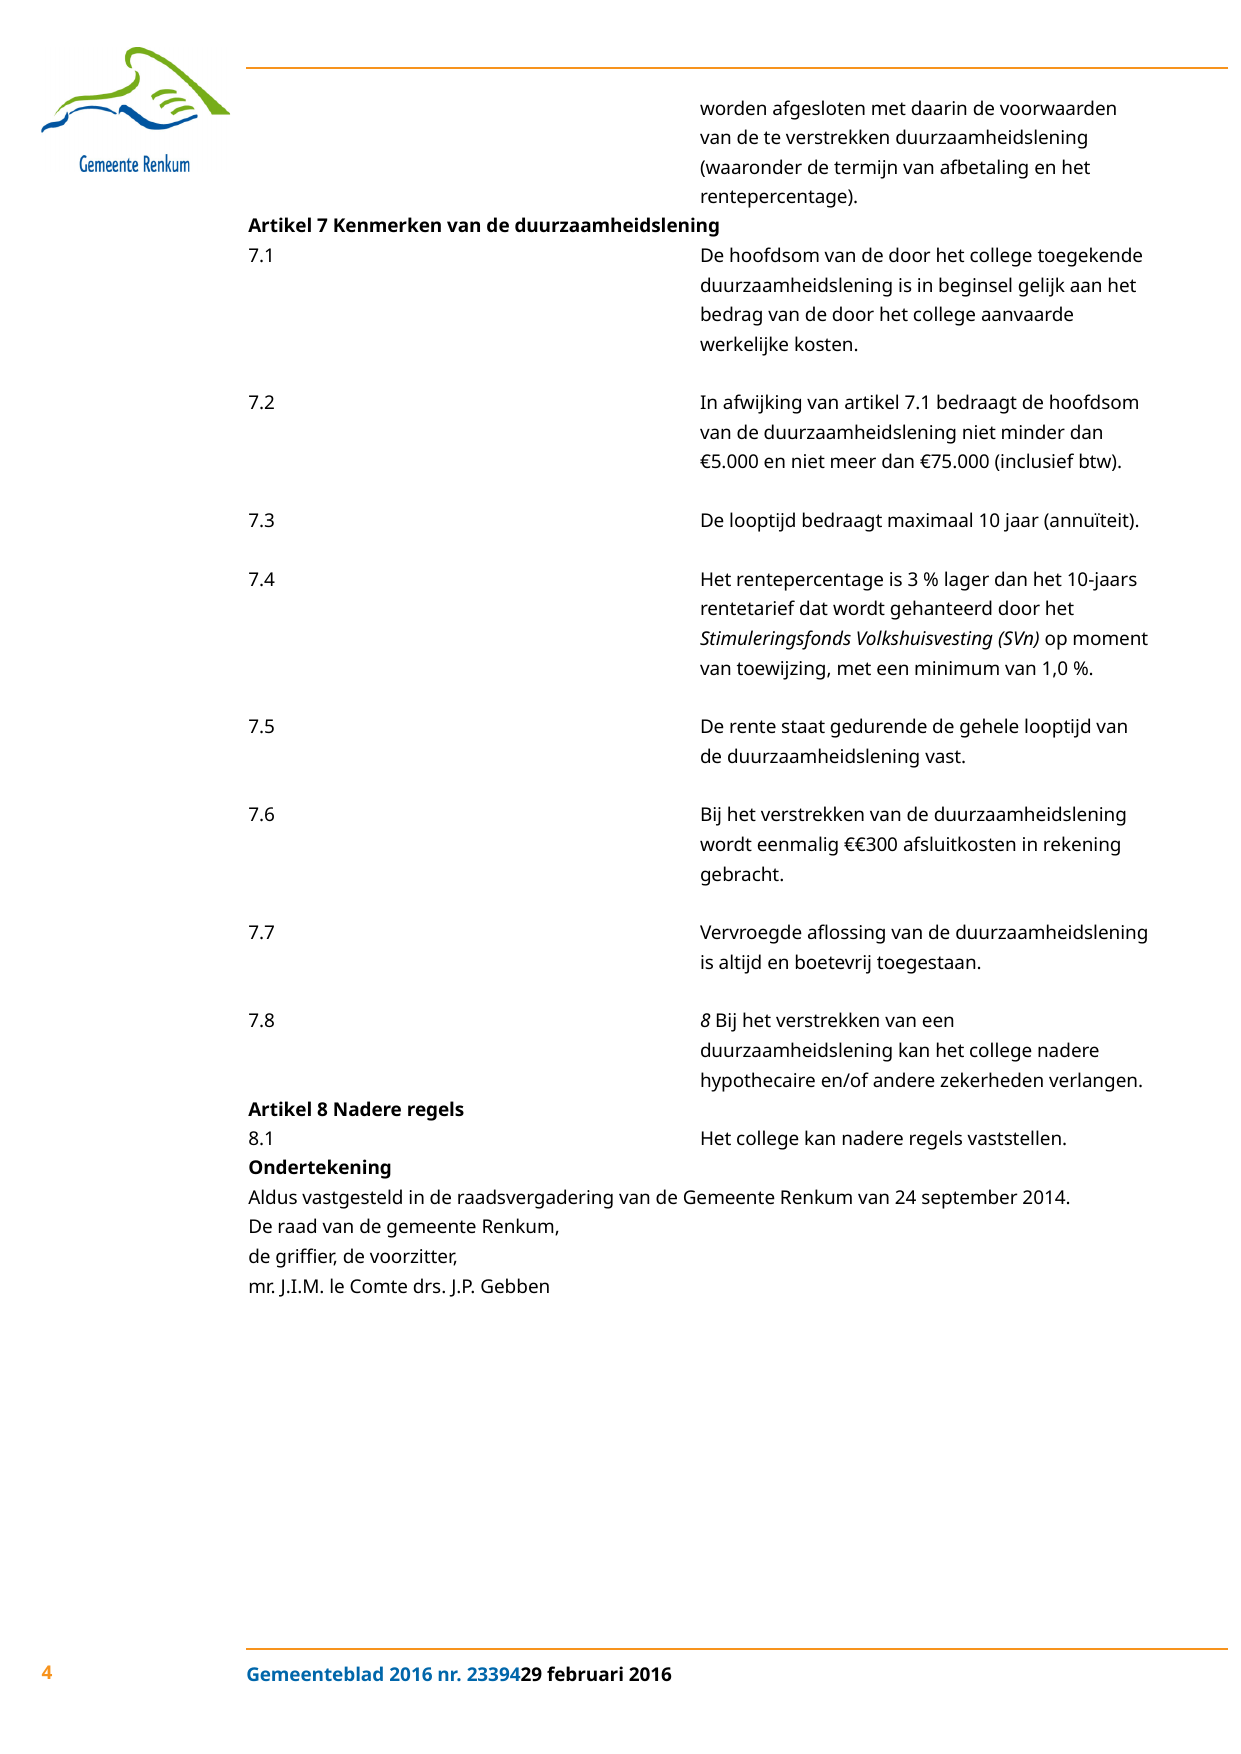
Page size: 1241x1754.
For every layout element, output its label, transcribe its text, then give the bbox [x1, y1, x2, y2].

table_header Het rentepercentage is 3 % lager dan het 10-jaars rentetarief dat wordt gehanteerd door het Stimuleringsfonds Volkshuisvesting (SVn) op moment van toewijzing, met een minimum van 1,0 %. [700, 566, 1152, 681]
table_header In afwijking van artikel 7.1 bedraagt de hoofdsom van de duurzaamheidslening niet minder dan €5.000 en niet meer dan €75.000 (inclusief btw). [700, 390, 1152, 474]
text Ondertekening [248, 1154, 1152, 1180]
table_header Bij het verstrekken van de duurzaamheidslening wordt eenmalig €€300 afsluitkosten in rekening gebracht. [700, 802, 1152, 887]
table_header 7.2 [248, 390, 700, 474]
text mr. J.I.M. le Comte drs. J.P. Gebben [248, 1273, 1152, 1298]
text Artikel 7 Kenmerken van de duurzaamheidslening [248, 212, 1152, 238]
table_header 7.5 [248, 714, 700, 769]
table_header Het college kan nadere regels vaststellen. [700, 1126, 1152, 1151]
picture [41, 47, 231, 172]
table_header 7.3 [248, 508, 700, 533]
text Artikel 8 Nadere regels [248, 1096, 1152, 1122]
text De raad van de gemeente Renkum, [248, 1214, 1152, 1239]
table_header 8 Bij het verstrekken van een duurzaamheidslening kan het college nadere hypothecaire en/of andere zekerheden verlangen. [700, 1008, 1152, 1093]
table_header Vervroegde aflossing van de duurzaamheidslening is altijd en boetevrij toegestaan. [700, 920, 1152, 975]
table_header De rente staat gedurende de gehele looptijd van de duurzaamheidslening vast. [700, 714, 1152, 769]
text Aldus vastgesteld in de raadsvergadering van de Gemeente Renkum van 24 september 2014. [248, 1184, 1152, 1210]
table_header 7.1 [248, 242, 700, 357]
table_header 8.1 [248, 1126, 700, 1151]
table_header 7.6 [248, 802, 700, 887]
table_header 7.7 [248, 920, 700, 975]
table_header worden afgesloten met daarin de voorwaarden van de te verstrekken duurzaamheidslening (waaronder de termijn van afbetaling en het rentepercentage). [700, 95, 1152, 209]
table_header 7.8 [248, 1008, 700, 1093]
table_header [248, 95, 700, 209]
table_header 7.4 [248, 566, 700, 681]
table_header De hoofdsom van de door het college toegekende duurzaamheidslening is in beginsel gelijk aan het bedrag van de door het college aanvaarde werkelijke kosten. [700, 242, 1152, 357]
text de griffier, de voorzitter, [248, 1243, 1152, 1269]
table_header De looptijd bedraagt maximaal 10 jaar (annuïteit). [700, 508, 1152, 533]
